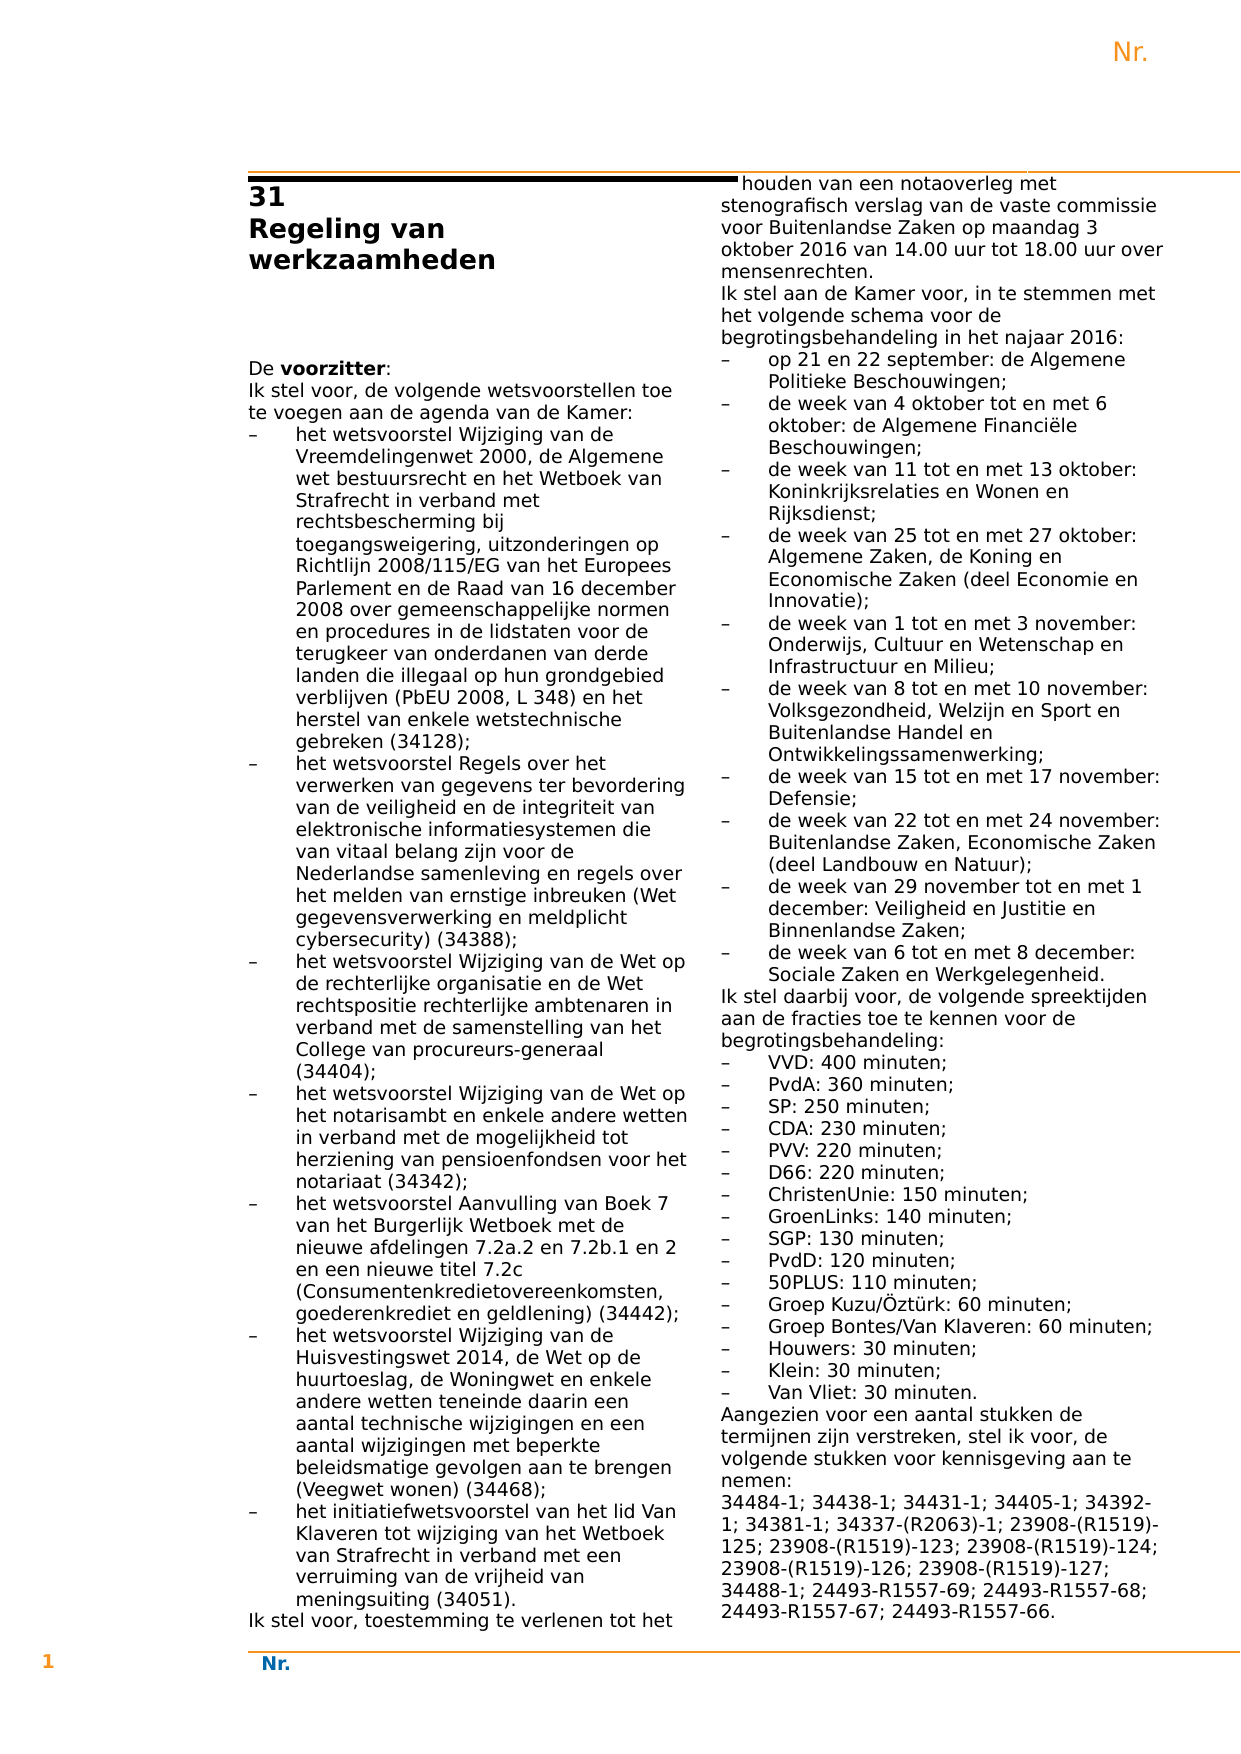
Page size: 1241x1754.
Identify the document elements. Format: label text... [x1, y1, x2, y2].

list de week van 22 tot en met 24 november: Buitenlandse Zaken, Economische Zaken (deel Landbouw en Natuur); [721, 810, 1163, 876]
text De voorzitter: [248, 358, 691, 379]
text Aangezien voor een aantal stukken de termijnen zijn verstreken, stel ik voor, de volgende stukken voor kennisgeving aan te nemen: [721, 1404, 1163, 1492]
text Ik stel daarbij voor, de volgende spreektijden aan de fracties toe te kennen voor de begrotingsbehandeling: [721, 986, 1163, 1052]
text Ik stel voor, toestemming te verlenen tot het [248, 1610, 691, 1632]
title 31 Regeling van werkzaamheden [248, 182, 691, 276]
list de week van 4 oktober tot en met 6 oktober: de Algemene Financiële Beschouwingen; [721, 393, 1163, 458]
list de week van 25 tot en met 27 oktober: Algemene Zaken, de Koning en Economische Zaken (deel Economie en Innovatie); [721, 524, 1163, 612]
list de week van 6 tot en met 8 december: Sociale Zaken en Werkgelegenheid. [721, 942, 1163, 986]
list GroenLinks: 140 minuten; [721, 1206, 1163, 1228]
list de week van 29 november tot en met 1 december: Veiligheid en Justitie en Binnenlandse Zaken; [721, 876, 1163, 942]
list de week van 15 tot en met 17 november: Defensie; [721, 766, 1163, 810]
list CDA: 230 minuten; [721, 1118, 1163, 1140]
list het wetsvoorstel Wijziging van de Wet op de rechterlijke organisatie en de Wet rechtspositie rechterlijke ambtenaren in verband met de samenstelling van het College van procureurs-generaal (34404); [248, 951, 691, 1083]
list het wetsvoorstel Wijziging van de Wet op het notarisambt en enkele andere wetten in verband met de mogelijkheid tot herziening van pensioenfondsen voor het notariaat (34342); [248, 1083, 691, 1193]
list op 21 en 22 september: de Algemene Politieke Beschouwingen; [721, 349, 1163, 393]
text houden van een notaoverleg met stenografisch verslag van de vaste commissie voor Buitenlandse Zaken op maandag 3 oktober 2016 van 14.00 uur tot 18.00 uur over mensenrechten. [721, 173, 1163, 283]
list Houwers: 30 minuten; [721, 1338, 1163, 1360]
list VVD: 400 minuten; [721, 1052, 1163, 1074]
list SP: 250 minuten; [721, 1096, 1163, 1118]
list PvdA: 360 minuten; [721, 1074, 1163, 1096]
list het wetsvoorstel Wijziging van de Vreemdelingenwet 2000, de Algemene wet bestuursrecht en het Wetboek van Strafrecht in verband met rechtsbescherming bij toegangsweigering, uitzonderingen op Richtlijn 2008/115/EG van het Europees Parlement en de Raad van 16 december 2008 over gemeenschappelijke normen en procedures in de lidstaten voor de terugkeer van onderdanen van derde landen die illegaal op hun grondgebied verblijven (PbEU 2008, L 348) en het herstel van enkele wetstechnische gebreken (34128); [248, 423, 691, 753]
list D66: 220 minuten; [721, 1162, 1163, 1184]
text Ik stel voor, de volgende wetsvoorstellen toe te voegen aan de agenda van de Kamer: [248, 379, 691, 423]
list het wetsvoorstel Aanvulling van Boek 7 van het Burgerlijk Wetboek met de nieuwe afdelingen 7.2a.2 en 7.2b.1 en 2 en een nieuwe titel 7.2c (Consumentenkredietovereenkomsten, goederenkrediet en geldlening) (34442); [248, 1193, 691, 1325]
list het wetsvoorstel Regels over het verwerken van gegevens ter bevordering van de veiligheid en de integriteit van elektronische informatiesystemen die van vitaal belang zijn voor de Nederlandse samenleving en regels over het melden van ernstige inbreuken (Wet gegevensverwerking en meldplicht cybersecurity) (34388); [248, 753, 691, 951]
list 50PLUS: 110 minuten; [721, 1272, 1163, 1294]
list PVV: 220 minuten; [721, 1140, 1163, 1162]
text Ik stel aan de Kamer voor, in te stemmen met het volgende schema voor de begrotingsbehandeling in het najaar 2016: [721, 283, 1163, 349]
list Klein: 30 minuten; [721, 1360, 1163, 1382]
text 34484-1; 34438-1; 34431-1; 34405-1; 34392-1; 34381-1; 34337-(R2063)-1; 23908-(R1519)-125; 23908-(R1519)-123; 23908-(R1519)-124; 23908-(R1519)-126; 23908-(R1519)-127; 34488-1; 24493-R1557-69; 24493-R1557-68; 24493-R1557-67; 24493-R1557-66. [721, 1492, 1163, 1623]
list Van Vliet: 30 minuten. [721, 1382, 1163, 1404]
list PvdD: 120 minuten; [721, 1250, 1163, 1272]
list het initiatiefwetsvoorstel van het lid Van Klaveren tot wijziging van het Wetboek van Strafrecht in verband met een verruiming van de vrijheid van meningsuiting (34051). [248, 1501, 691, 1610]
list het wetsvoorstel Wijziging van de Huisvestingswet 2014, de Wet op de huurtoeslag, de Woningwet en enkele andere wetten teneinde daarin een aantal technische wijzigingen en een aantal wijzigingen met beperkte beleidsmatige gevolgen aan te brengen (Veegwet wonen) (34468); [248, 1325, 691, 1501]
list ChristenUnie: 150 minuten; [721, 1184, 1163, 1206]
list Groep Bontes/Van Klaveren: 60 minuten; [721, 1316, 1163, 1338]
list de week van 8 tot en met 10 november: Volksgezondheid, Welzijn en Sport en Buitenlandse Handel en Ontwikkelingssamenwerking; [721, 678, 1163, 766]
list SGP: 130 minuten; [721, 1228, 1163, 1250]
list de week van 1 tot en met 3 november: Onderwijs, Cultuur en Wetenschap en Infrastructuur en Milieu; [721, 612, 1163, 678]
list de week van 11 tot en met 13 oktober: Koninkrijksrelaties en Wonen en Rijksdienst; [721, 458, 1163, 524]
list Groep Kuzu/Öztürk: 60 minuten; [721, 1294, 1163, 1316]
